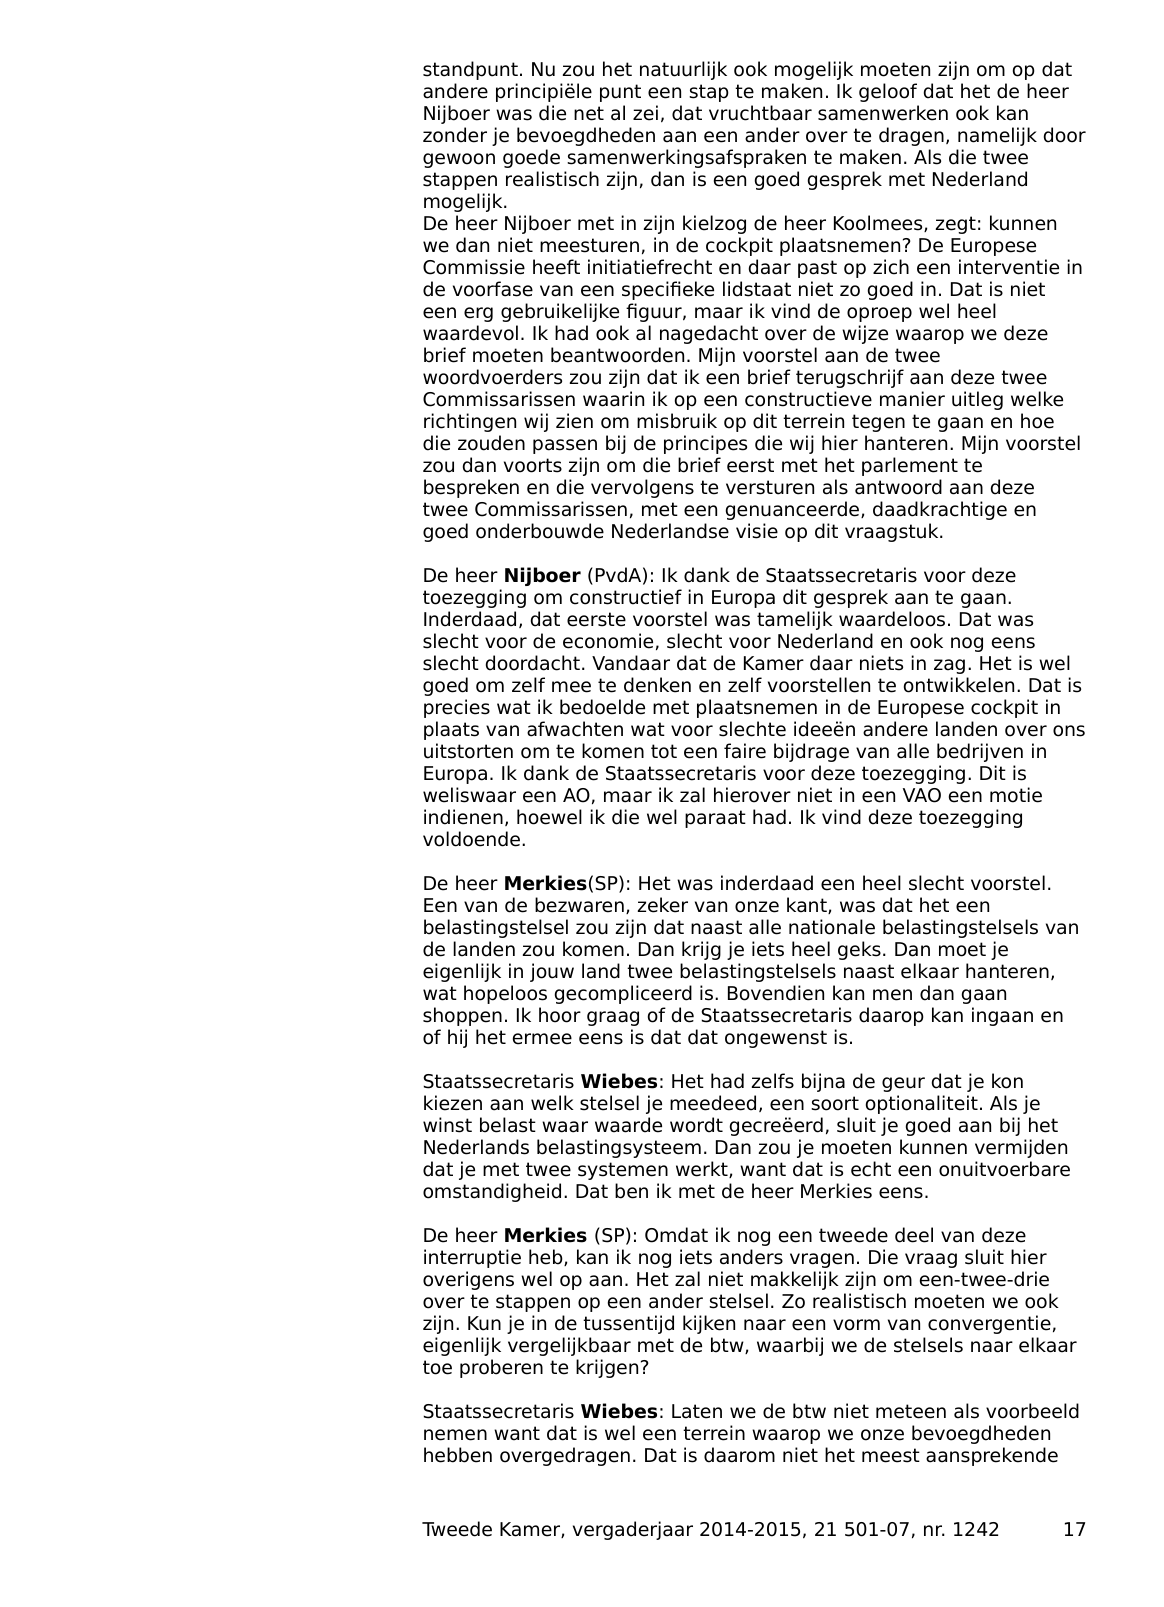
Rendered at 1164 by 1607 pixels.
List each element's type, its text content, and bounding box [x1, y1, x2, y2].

text De heer Nijboer (PvdA): Ik dank de Staatssecretaris voor deze toezegging om constructief in Europa dit gesprek aan te gaan. Inderdaad, dat eerste voorstel was tamelijk waardeloos. Dat was slecht voor de economie, slecht voor Nederland en ook nog eens slecht doordacht. Vandaar dat de Kamer daar niets in zag. Het is wel goed om zelf mee te denken en zelf voorstellen te ontwikkelen. Dat is precies wat ik bedoelde met plaatsnemen in de Europese cockpit in plaats van afwachten wat voor slechte ideeën andere landen over ons uitstorten om te komen tot een faire bijdrage van alle bedrijven in Europa. Ik dank de Staatssecretaris voor deze toezegging. Dit is weliswaar een AO, maar ik zal hierover niet in een VAO een motie indienen, hoewel ik die wel paraat had. Ik vind deze toezegging voldoende. [422, 565, 1087, 851]
text Staatssecretaris Wiebes: Het had zelfs bijna de geur dat je kon kiezen aan welk stelsel je meedeed, een soort optionaliteit. Als je winst belast waar waarde wordt gecreëerd, sluit je goed aan bij het Nederlands belastingsysteem. Dan zou je moeten kunnen vermijden dat je met twee systemen werkt, want dat is echt een onuitvoerbare omstandigheid. Dat ben ik met de heer Merkies eens. [422, 1071, 1087, 1203]
text De heer Merkies (SP): Omdat ik nog een tweede deel van deze interruptie heb, kan ik nog iets anders vragen. Die vraag sluit hier overigens wel op aan. Het zal niet makkelijk zijn om een-twee-drie over te stappen op een ander stelsel. Zo realistisch moeten we ook zijn. Kun je in de tussentijd kijken naar een vorm van convergentie, eigenlijk vergelijkbaar met de btw, waarbij we de stelsels naar elkaar toe proberen te krijgen? [422, 1225, 1087, 1379]
text De heer Merkies(SP): Het was inderdaad een heel slecht voorstel. Een van de bezwaren, zeker van onze kant, was dat het een belastingstelsel zou zijn dat naast alle nationale belastingstelsels van de landen zou komen. Dan krijg je iets heel geks. Dan moet je eigenlijk in jouw land twee belastingstelsels naast elkaar hanteren, wat hopeloos gecompliceerd is. Bovendien kan men dan gaan shoppen. Ik hoor graag of de Staatssecretaris daarop kan ingaan en of hij het ermee eens is dat dat ongewenst is. [422, 873, 1087, 1048]
text De heer Nijboer met in zijn kielzog de heer Koolmees, zegt: kunnen we dan niet meesturen, in de cockpit plaatsnemen? De Europese Commissie heeft initiatiefrecht en daar past op zich een interventie in de voorfase van een specifieke lidstaat niet zo goed in. Dat is niet een erg gebruikelijke figuur, maar ik vind de oproep wel heel waardevol. Ik had ook al nagedacht over de wijze waarop we deze brief moeten beantwoorden. Mijn voorstel aan de twee woordvoerders zou zijn dat ik een brief terugschrijf aan deze twee Commissarissen waarin ik op een constructieve manier uitleg welke richtingen wij zien om misbruik op dit terrein tegen te gaan en hoe die zouden passen bij de principes die wij hier hanteren. Mijn voorstel zou dan voorts zijn om die brief eerst met het parlement te bespreken en die vervolgens te versturen als antwoord aan deze twee Commissarissen, met een genuanceerde, daadkrachtige en goed onderbouwde Nederlandse visie op dit vraagstuk. [422, 213, 1087, 543]
text standpunt. Nu zou het natuurlijk ook mogelijk moeten zijn om op dat andere principiële punt een stap te maken. Ik geloof dat het de heer Nijboer was die net al zei, dat vruchtbaar samenwerken ook kan zonder je bevoegdheden aan een ander over te dragen, namelijk door gewoon goede samenwerkingsafspraken te maken. Als die twee stappen realistisch zijn, dan is een goed gesprek met Nederland mogelijk. [422, 59, 1087, 213]
text Staatssecretaris Wiebes: Laten we de btw niet meteen als voorbeeld nemen want dat is wel een terrein waarop we onze bevoegdheden hebben overgedragen. Dat is daarom niet het meest aansprekende [422, 1401, 1087, 1467]
